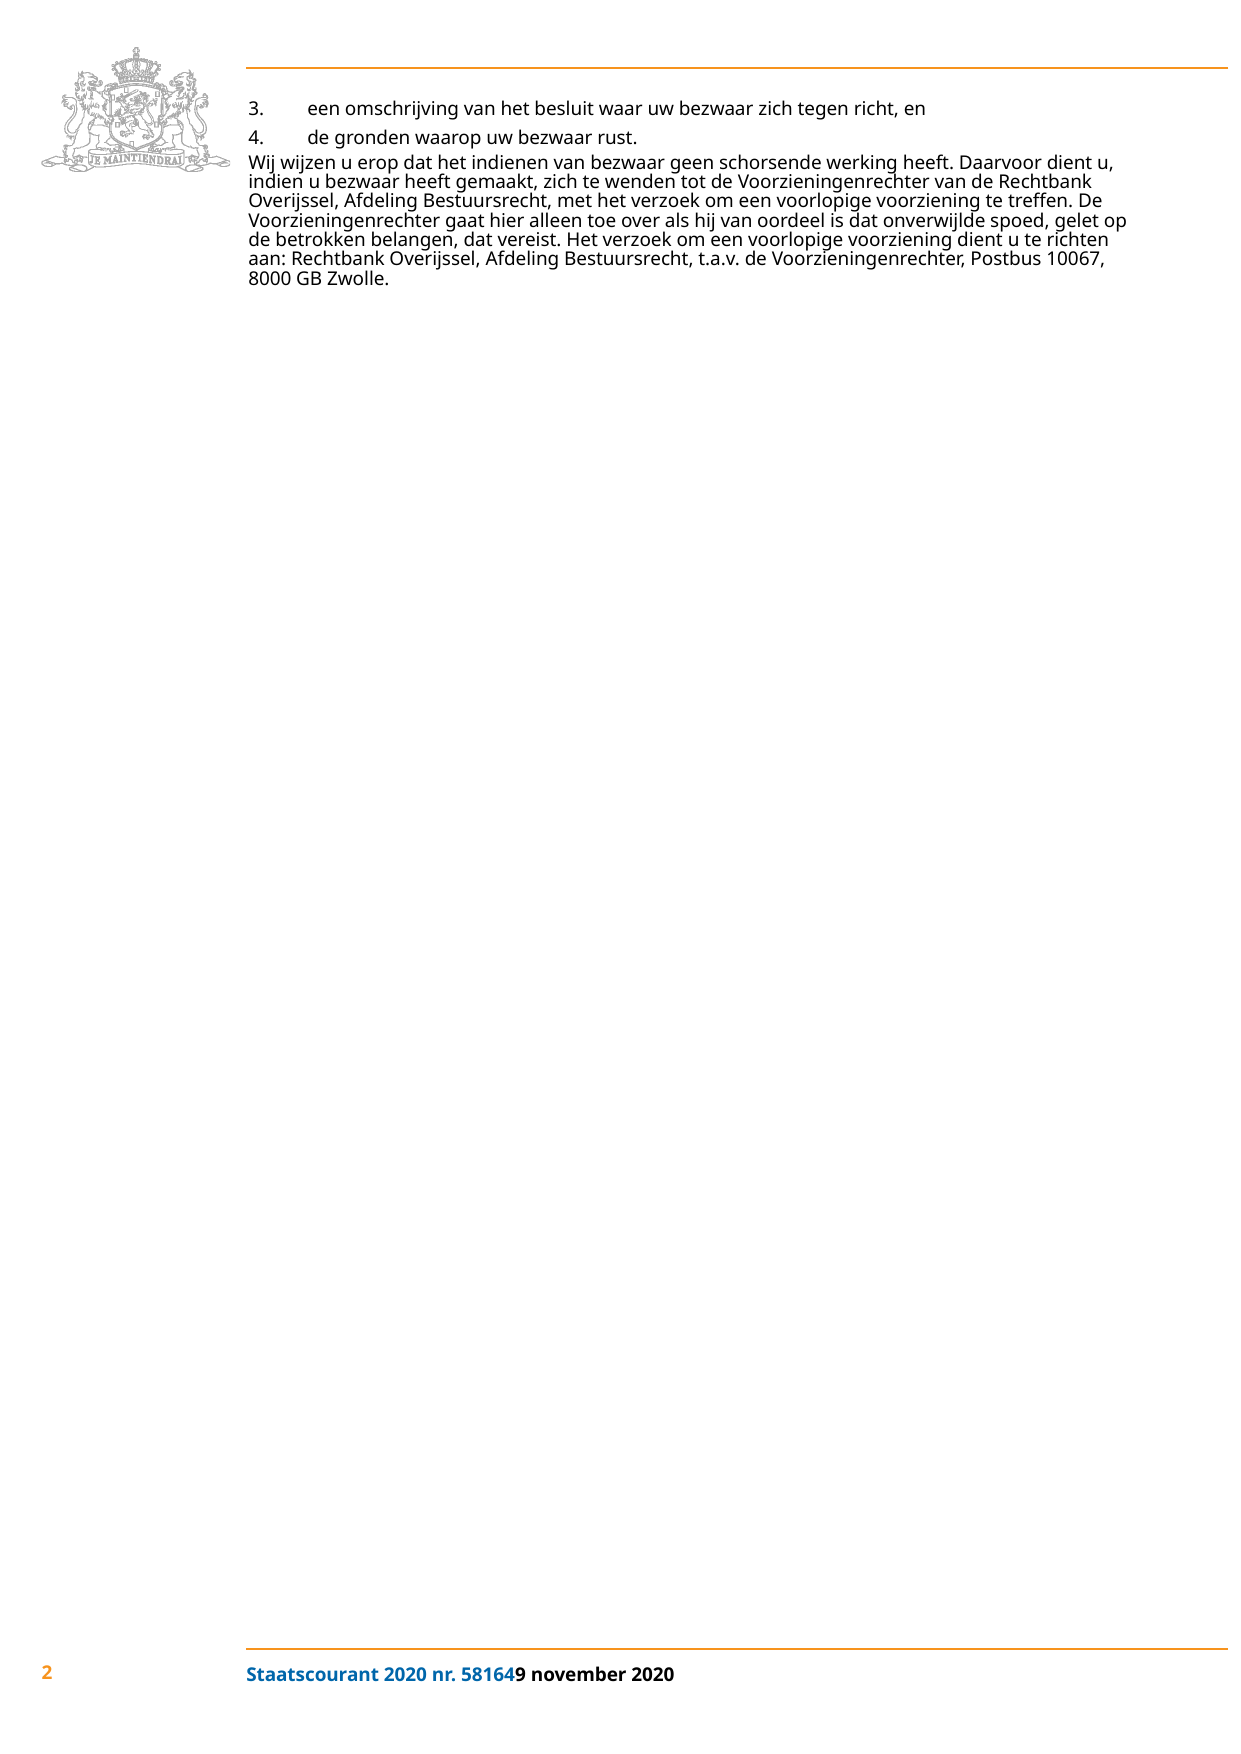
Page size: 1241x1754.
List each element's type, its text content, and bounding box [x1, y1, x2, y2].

text Wij wijzen u erop dat het indienen van bezwaar geen schorsende werking heeft. Daarvoor dient u, indien u bezwaar heeft gemaakt, zich te wenden tot de Voorzieningenrechter van de Rechtbank Overijssel, Afdeling Bestuursrecht, met het verzoek om een voorlopige voorziening te treffen. De Voorzieningenrechter gaat hier alleen toe over als hij van oordeel is dat onverwijlde spoed, gelet op de betrokken belangen, dat vereist. Het verzoek om een voorlopige voorziening dient u te richten aan: Rechtbank Overijssel, Afdeling Bestuursrecht, t.a.v. de Voorzieningenrechter, Postbus 10067, 8000 GB Zwolle. [248, 154, 1152, 289]
list een omschrijving van het besluit waar uw bezwaar zich tegen richt, en [248, 95, 1152, 121]
picture [41, 47, 231, 172]
list de gronden waarop uw bezwaar rust. [248, 124, 1152, 150]
